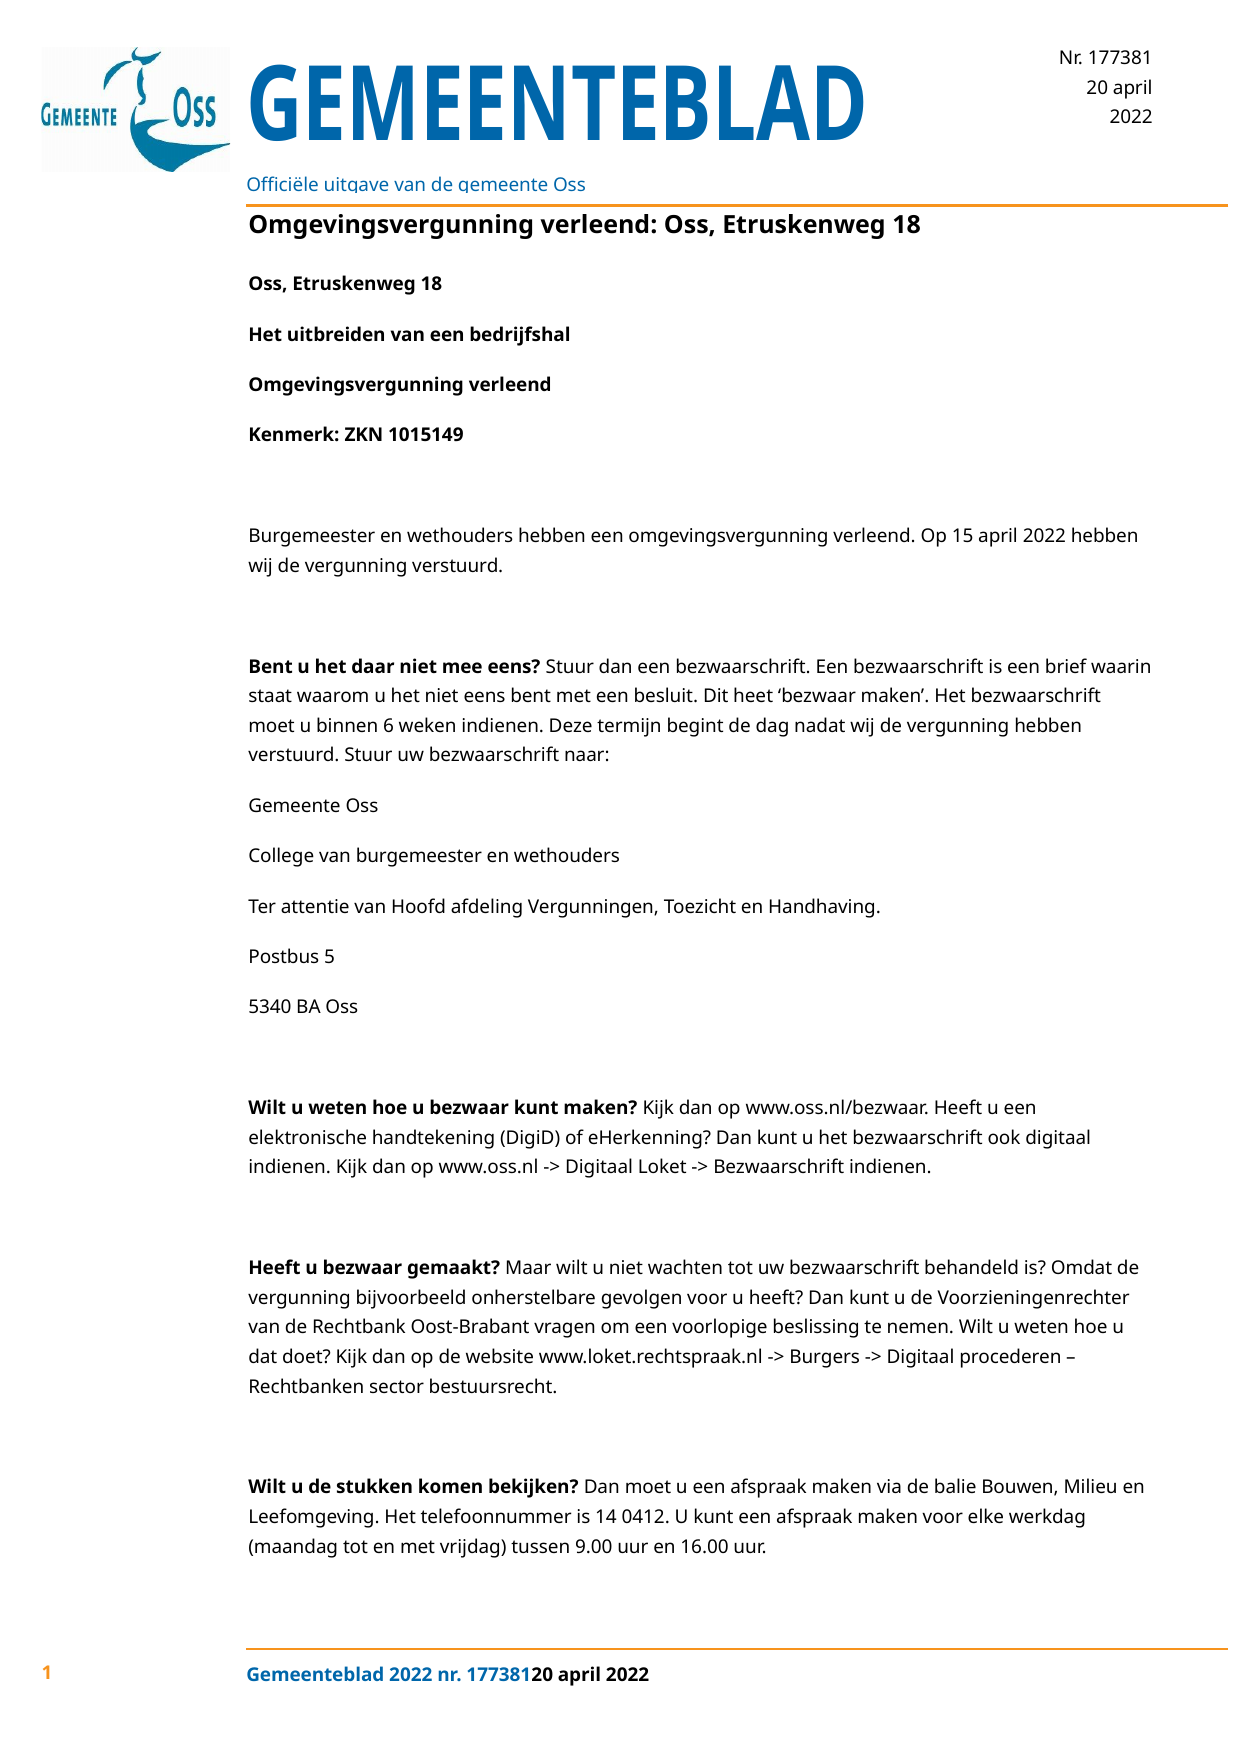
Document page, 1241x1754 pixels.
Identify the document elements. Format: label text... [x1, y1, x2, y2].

text 5340 BA Oss [248, 994, 1152, 1019]
text College van burgemeester en wethouders [248, 842, 1152, 868]
text Burgemeester en wethouders hebben een omgevingsvergunning verleend. Op 15 april 2022 hebben wij de vergunning verstuurd. [248, 522, 1152, 578]
text Bent u het daar niet mee eens? Stuur dan een bezwaarschrift. Een bezwaarschrift is een brief waarin staat waarom u het niet eens bent met een besluit. Dit heet ‘bezwaar maken’. Het bezwaarschrift moet u binnen 6 weken indienen. Deze termijn begint de dag nadat wij de vergunning hebben verstuurd. Stuur uw bezwaarschrift naar: [248, 653, 1152, 767]
text Heeft u bezwaar gemaakt? Maar wilt u niet wachten tot uw bezwaarschrift behandeld is? Omdat de vergunning bijvoorbeeld onherstelbare gevolgen voor u heeft? Dan kunt u de Voorzieningenrechter van de Rechtbank Oost-Brabant vragen om een voorlopige beslissing te nemen. Wilt u weten hoe u dat doet? Kijk dan op de website www.loket.rechtspraak.nl -> Burgers -> Digitaal procederen – Rechtbanken sector bestuursrecht. [248, 1254, 1152, 1398]
text Postbus 5 [248, 943, 1152, 969]
text Het uitbreiden van een bedrijfshal [248, 321, 1152, 346]
text Wilt u weten hoe u bezwaar kunt maken? Kijk dan op www.oss.nl/bezwaar. Heeft u een elektronische handtekening (DigiD) of eHerkenning? Dan kunt u het bezwaarschrift ook digitaal indienen. Kijk dan op www.oss.nl -> Digitaal Loket -> Bezwaarschrift indienen. [248, 1094, 1152, 1179]
text Ter attentie van Hoofd afdeling Vergunningen, Toezicht en Handhaving. [248, 893, 1152, 918]
text Gemeente Oss [248, 792, 1152, 818]
text Omgevingsvergunning verleend: Oss, Etruskenweg 18 [248, 207, 1152, 241]
picture [41, 47, 231, 172]
text Wilt u de stukken komen bekijken? Dan moet u een afspraak maken via de balie Bouwen, Milieu en Leefomgeving. Het telefoonnummer is 14 0412. U kunt een afspraak maken voor elke werkdag (maandag tot en met vrijdag) tussen 9.00 uur en 16.00 uur. [248, 1474, 1152, 1558]
text Oss, Etruskenweg 18 [248, 270, 1152, 296]
text Kenmerk: ZKN 1015149 [248, 422, 1152, 447]
text Omgevingsvergunning verleend [248, 371, 1152, 397]
